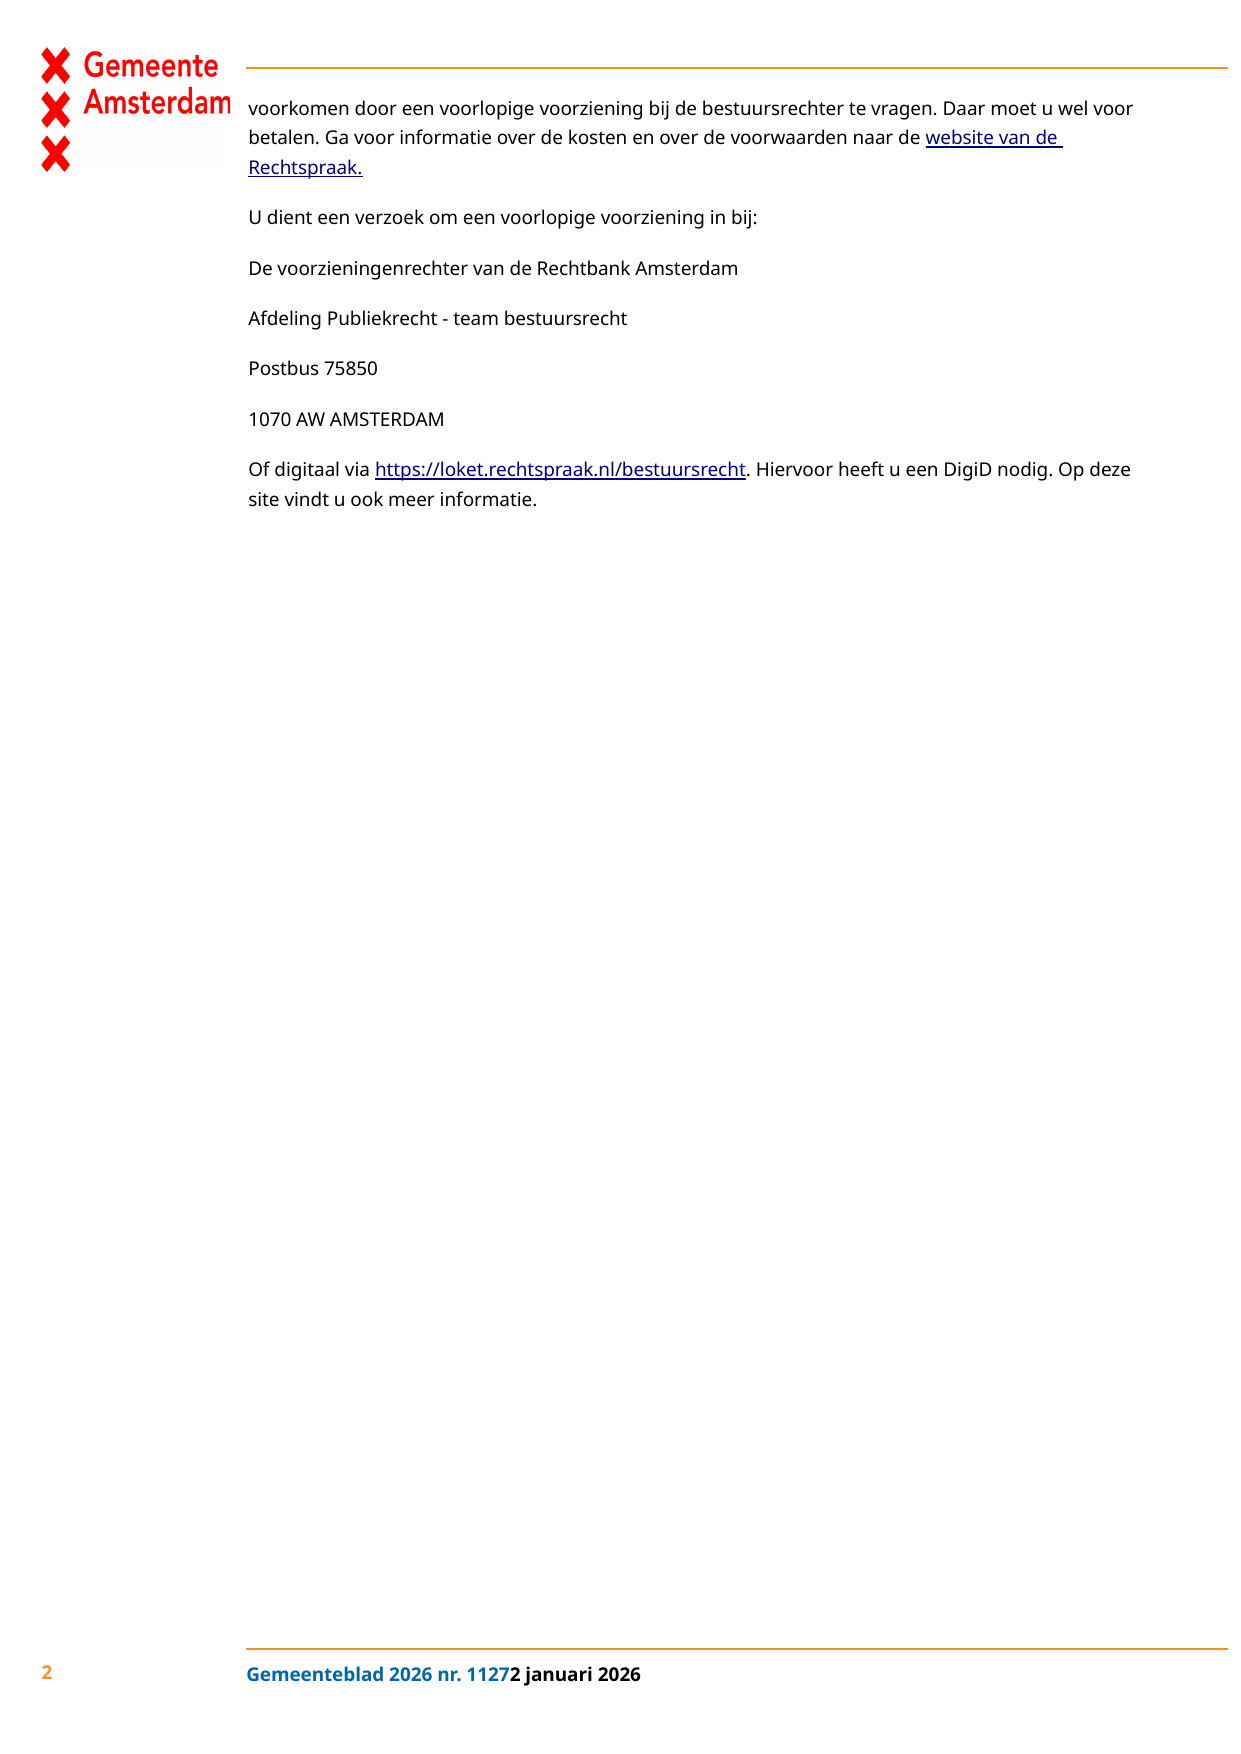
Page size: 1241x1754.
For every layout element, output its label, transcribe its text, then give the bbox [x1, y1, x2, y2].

text De voorzieningenrechter van de Rechtbank Amsterdam [248, 255, 1152, 281]
picture [41, 47, 231, 172]
text Of digitaal via https://loket.rechtspraak.nl/bestuursrecht. Hiervoor heeft u een DigiD nodig. Op deze site vindt u ook meer informatie. [248, 456, 1152, 512]
text 1070 AW AMSTERDAM [248, 406, 1152, 432]
text Afdeling Publiekrecht - team bestuursrecht [248, 305, 1152, 331]
text voorkomen door een voorlopige voorziening bij de bestuursrechter te vragen. Daar moet u wel voor betalen. Ga voor informatie over de kosten en over de voorwaarden naar de website van de Rechtspraak. [248, 95, 1152, 180]
text U dient een verzoek om een voorlopige voorziening in bij: [248, 204, 1152, 230]
text Postbus 75850 [248, 356, 1152, 381]
